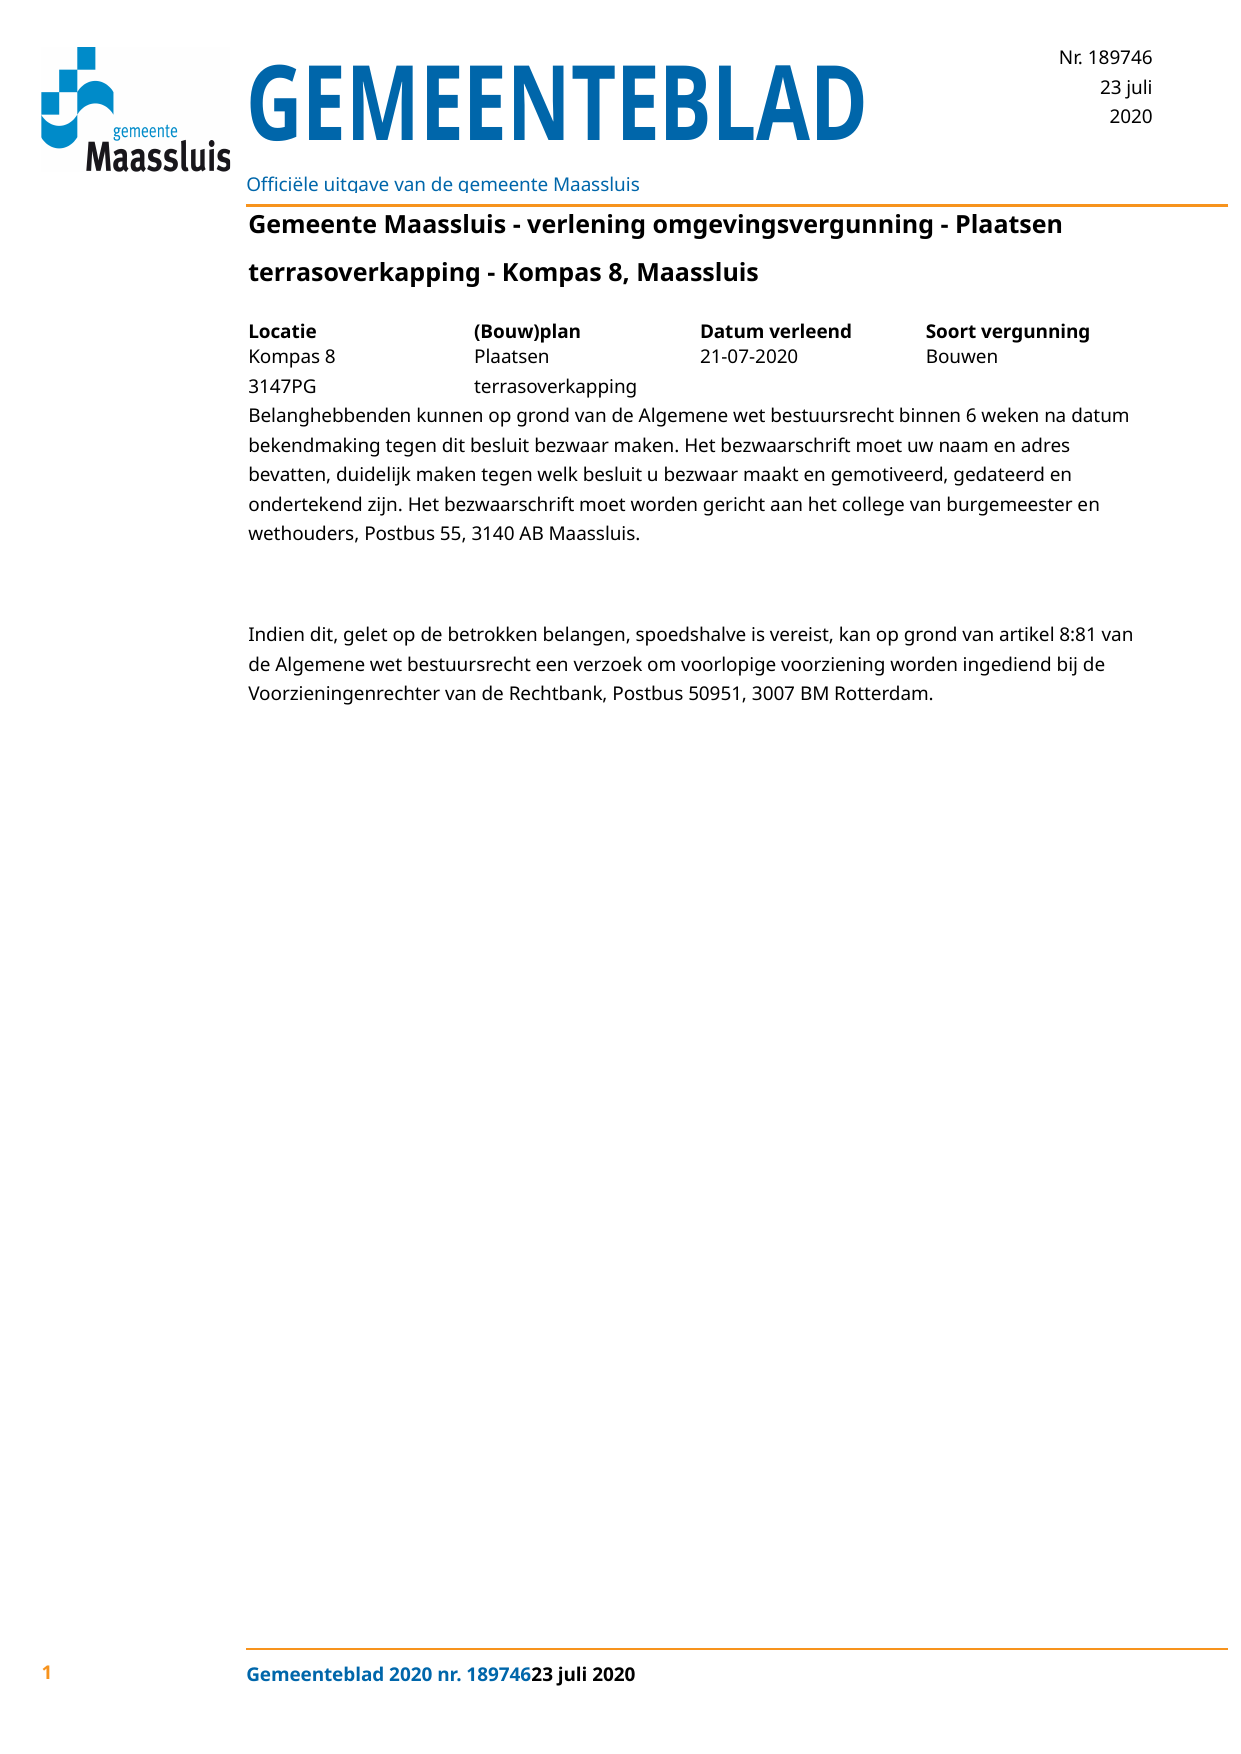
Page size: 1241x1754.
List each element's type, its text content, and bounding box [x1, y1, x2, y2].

table_header Datum verleend [700, 318, 926, 344]
table_cell 21-07-2020 [700, 344, 926, 399]
table_cell Plaatsen terrasoverkapping [474, 344, 700, 399]
text Gemeente Maassluis - verlening omgevingsvergunning - Plaatsen terrasoverkapping - Kompas 8, Maassluis [248, 207, 1152, 288]
text Belanghebbenden kunnen op grond van de Algemene wet bestuursrecht binnen 6 weken na datum bekendmaking tegen dit besluit bezwaar maken. Het bezwaarschrift moet uw naam en adres bevatten, duidelijk maken tegen welk besluit u bezwaar maakt en gemotiveerd, gedateerd en ondertekend zijn. Het bezwaarschrift moet worden gericht aan het college van burgemeester en wethouders, Postbus 55, 3140 AB Maassluis. [248, 402, 1152, 546]
picture [41, 47, 77, 92]
picture [41, 47, 231, 172]
text Indien dit, gelet op de betrokken belangen, spoedshalve is vereist, kan op grond van artikel 8:81 van de Algemene wet bestuursrecht een verzoek om voorlopige voorziening worden ingediend bij de Voorzieningenrechter van de Rechtbank, Postbus 50951, 3007 BM Rotterdam. [248, 621, 1152, 706]
table_cell Bouwen [926, 344, 1152, 399]
table_header Soort vergunning [926, 318, 1152, 344]
table_header (Bouw)plan [474, 318, 700, 344]
table_cell Kompas 8 3147PG [248, 344, 474, 399]
table_header Locatie [248, 318, 474, 344]
